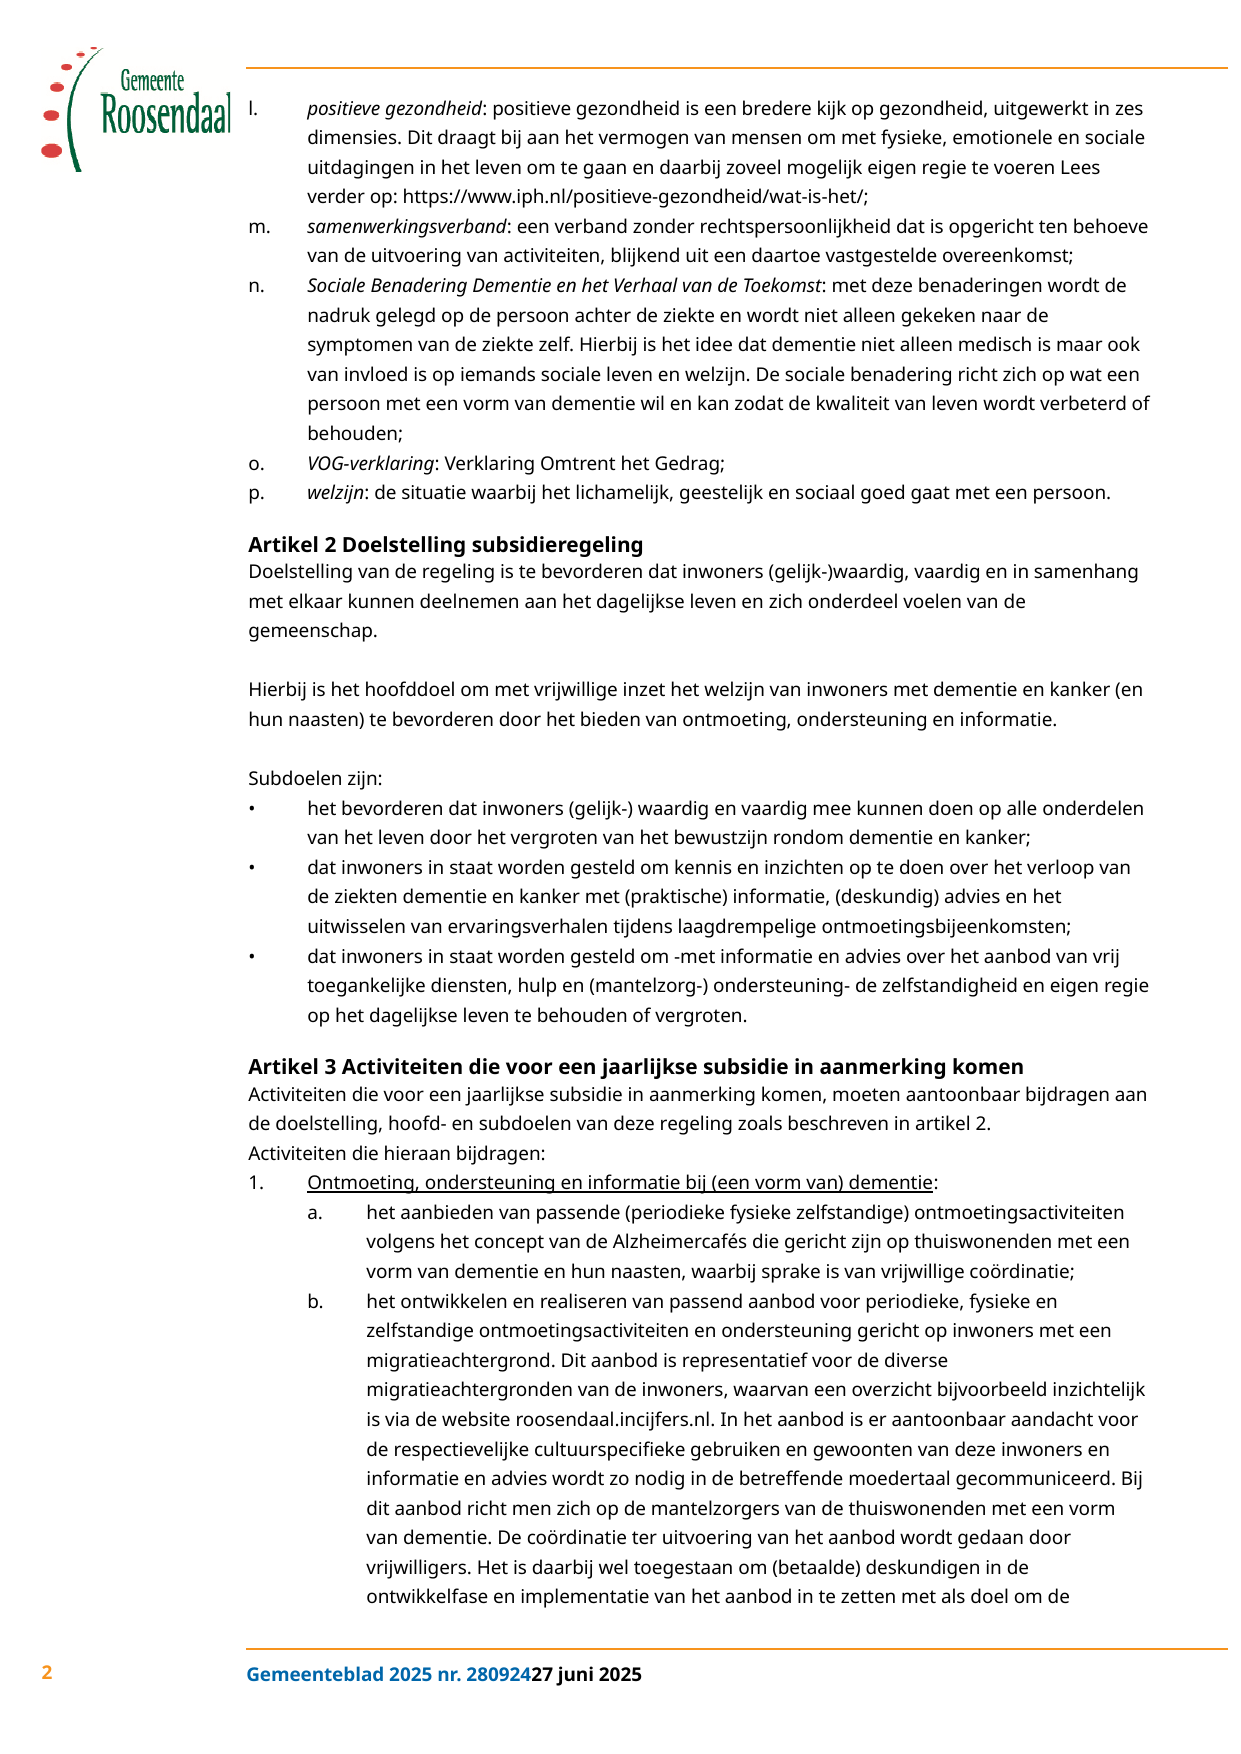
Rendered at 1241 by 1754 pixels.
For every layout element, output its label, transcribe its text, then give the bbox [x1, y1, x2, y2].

list welzijn: de situatie waarbij het lichamelijk, geestelijk en sociaal goed gaat met een persoon. [248, 479, 1152, 505]
list dat inwoners in staat worden gesteld om -met informatie en advies over het aanbod van vrij toegankelijke diensten, hulp en (mantelzorg-) ondersteuning- de zelfstandigheid en eigen regie op het dagelijkse leven te behouden of vergroten. [248, 943, 1152, 1028]
text Artikel 3 Activiteiten die voor een jaarlijkse subsidie in aanmerking komen [248, 1052, 1152, 1081]
text Subdoelen zijn: [248, 765, 1152, 791]
text Artikel 2 Doelstelling subsidieregeling [248, 530, 1152, 558]
list VOG-verklaring: Verklaring Omtrent het Gedrag; [248, 450, 1152, 476]
picture [41, 47, 231, 172]
text Doelstelling van de regeling is te bevorderen dat inwoners (gelijk-)waardig, vaardig en in samenhang met elkaar kunnen deelnemen aan het dagelijkse leven en zich onderdeel voelen van de gemeenschap. [248, 558, 1152, 643]
list positieve gezondheid: positieve gezondheid is een bredere kijk op gezondheid, uitgewerkt in zes dimensies. Dit draagt bij aan het vermogen van mensen om met fysieke, emotionele en sociale uitdagingen in het leven om te gaan en daarbij zoveel mogelijk eigen regie te voeren Lees verder op: https://www.iph.nl/positieve-gezondheid/wat-is-het/; [248, 95, 1152, 209]
text Activiteiten die hieraan bijdragen: [248, 1140, 1152, 1166]
text Hierbij is het hoofddoel om met vrijwillige inzet het welzijn van inwoners met dementie en kanker (en hun naasten) te bevorderen door het bieden van ontmoeting, ondersteuning en informatie. [248, 677, 1152, 732]
list het aanbieden van passende (periodieke fysieke zelfstandige) ontmoetingsactiviteiten volgens het concept van de Alzheimercafés die gericht zijn op thuiswonenden met een vorm van dementie en hun naasten, waarbij sprake is van vrijwillige coördinatie; [307, 1199, 1152, 1284]
list samenwerkingsverband: een verband zonder rechtspersoonlijkheid dat is opgericht ten behoeve van de uitvoering van activiteiten, blijkend uit een daartoe vastgestelde overeenkomst; [248, 213, 1152, 268]
text Activiteiten die voor een jaarlijkse subsidie in aanmerking komen, moeten aantoonbaar bijdragen aan de doelstelling, hoofd- en subdoelen van deze regeling zoals beschreven in artikel 2. [248, 1081, 1152, 1136]
list het bevorderen dat inwoners (gelijk-) waardig en vaardig mee kunnen doen op alle onderdelen van het leven door het vergroten van het bewustzijn rondom dementie en kanker; [248, 795, 1152, 850]
list dat inwoners in staat worden gesteld om kennis en inzichten op te doen over het verloop van de ziekten dementie en kanker met (praktische) informatie, (deskundig) advies en het uitwisselen van ervaringsverhalen tijdens laagdrempelige ontmoetingsbijeenkomsten; [248, 854, 1152, 939]
list het ontwikkelen en realiseren van passend aanbod voor periodieke, fysieke en zelfstandige ontmoetingsactiviteiten en ondersteuning gericht op inwoners met een migratieachtergrond. Dit aanbod is representatief voor de diverse migratieachtergronden van de inwoners, waarvan een overzicht bijvoorbeeld inzichtelijk is via de website roosendaal.incijfers.nl. In het aanbod is er aantoonbaar aandacht voor de respectievelijke cultuurspecifieke gebruiken en gewoonten van deze inwoners en informatie en advies wordt zo nodig in de betreffende moedertaal gecommuniceerd. Bij dit aanbod richt men zich op de mantelzorgers van de thuiswonenden met een vorm van dementie. De coördinatie ter uitvoering van het aanbod wordt gedaan door vrijwilligers. Het is daarbij wel toegestaan om (betaalde) deskundigen in de ontwikkelfase en implementatie van het aanbod in te zetten met als doel om de [307, 1288, 1152, 1609]
list Ontmoeting, ondersteuning en informatie bij (een vorm van) dementie: [248, 1169, 1152, 1195]
list Sociale Benadering Dementie en het Verhaal van de Toekomst: met deze benaderingen wordt de nadruk gelegd op de persoon achter de ziekte en wordt niet alleen gekeken naar de symptomen van de ziekte zelf. Hierbij is het idee dat dementie niet alleen medisch is maar ook van invloed is op iemands sociale leven en welzijn. De sociale benadering richt zich op wat een persoon met een vorm van dementie wil en kan zodat de kwaliteit van leven wordt verbeterd of behouden; [248, 272, 1152, 446]
